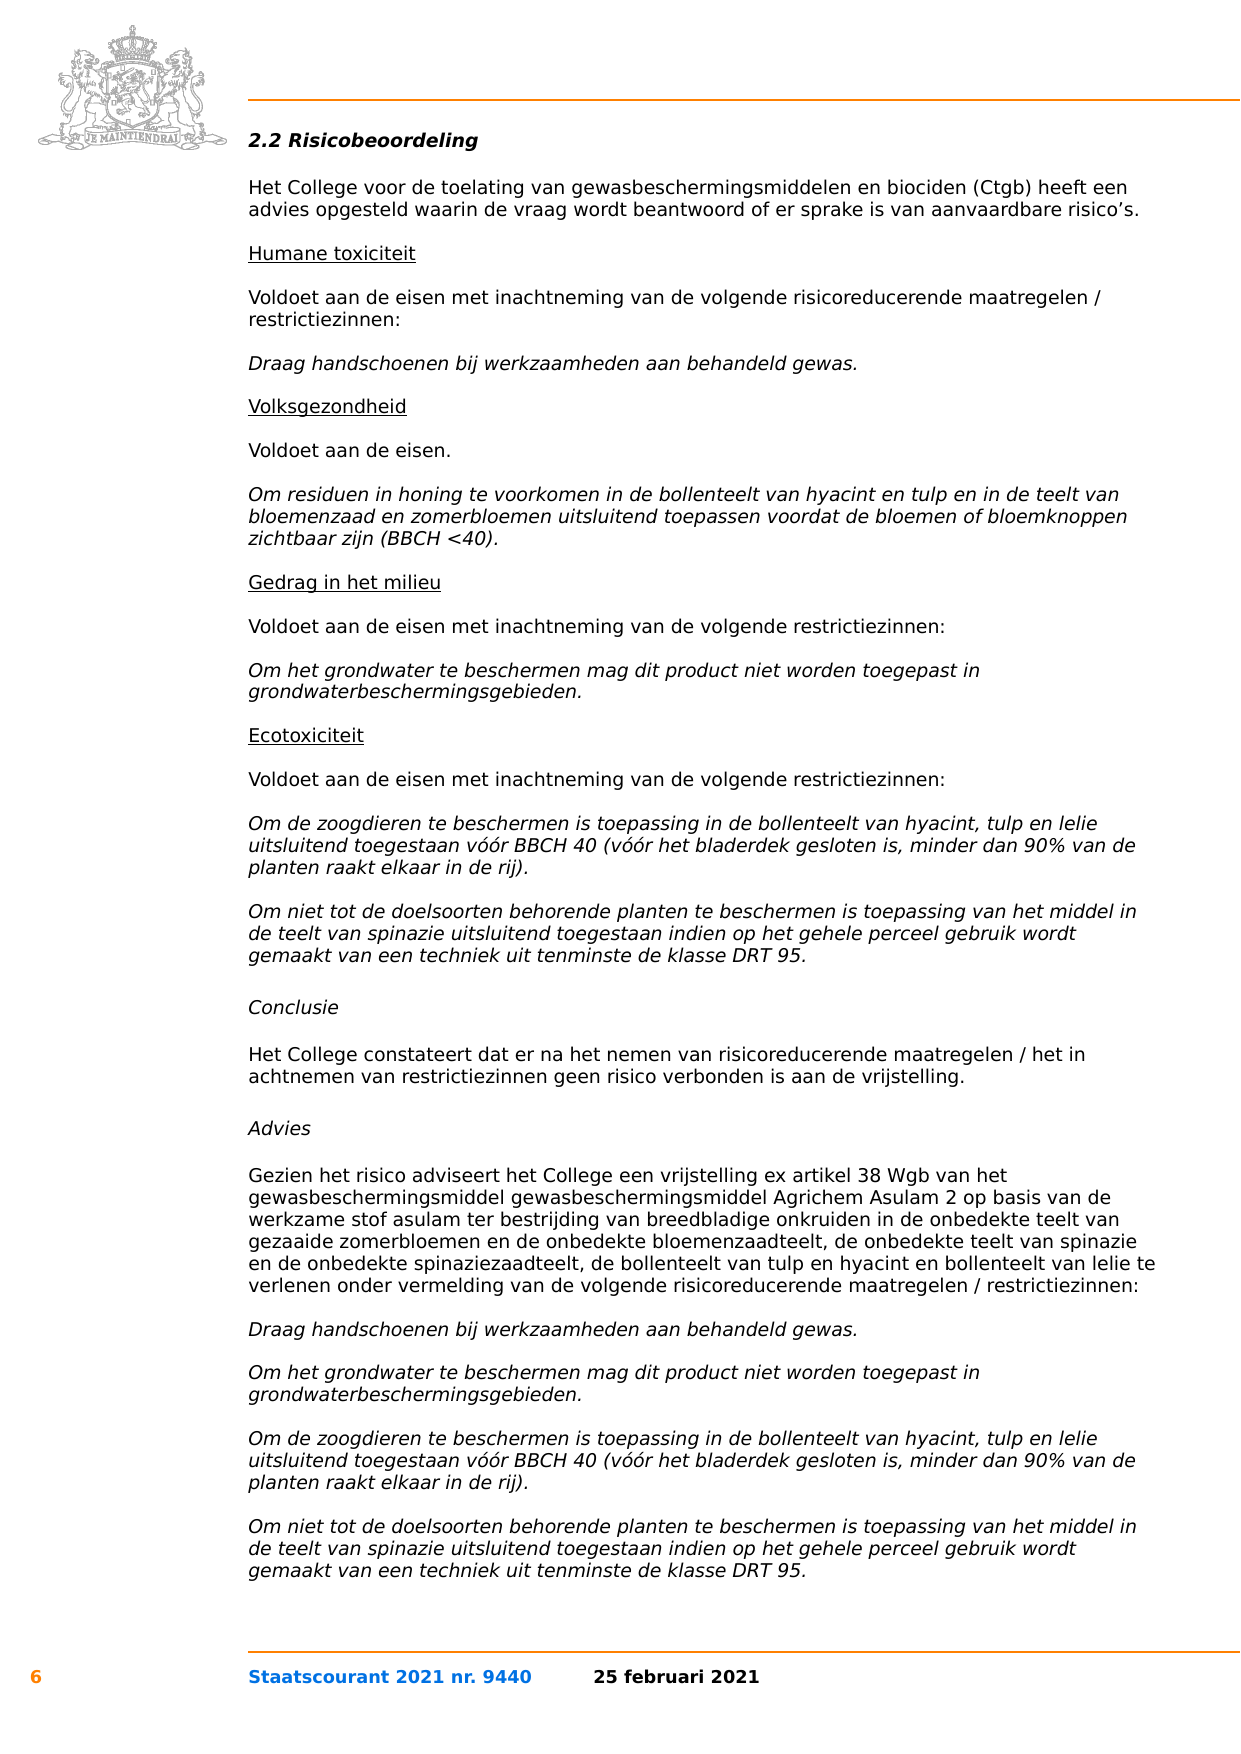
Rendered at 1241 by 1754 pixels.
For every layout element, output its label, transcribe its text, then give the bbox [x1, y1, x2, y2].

text Om het grondwater te beschermen mag dit product niet worden toegepast in grondwaterbeschermingsgebieden. [248, 1362, 1163, 1406]
subtitle Volksgezondheid [248, 396, 1163, 418]
text Voldoet aan de eisen met inachtneming van de volgende restrictiezinnen: [248, 769, 1163, 791]
subtitle Gedrag in het milieu [248, 572, 1163, 594]
subtitle Humane toxiciteit [248, 243, 1163, 265]
text Het College constateert dat er na het nemen van risicoreducerende maatregelen / het in achtnemen van restrictiezinnen geen risico verbonden is aan de vrijstelling. [248, 1044, 1163, 1088]
text Om de zoogdieren te beschermen is toepassing in de bollenteelt van hyacint, tulp en lelie uitsluitend toegestaan vóór BBCH 40 (vóór het bladerdek gesloten is, minder dan 90% van de planten raakt elkaar in de rij). [248, 1428, 1163, 1494]
text Om het grondwater te beschermen mag dit product niet worden toegepast in grondwaterbeschermingsgebieden. [248, 659, 1163, 703]
subtitle Ecotoxiciteit [248, 725, 1163, 747]
text Voldoet aan de eisen met inachtneming van de volgende risicoreducerende maatregelen / restrictiezinnen: [248, 287, 1163, 331]
subtitle Advies [248, 1118, 1163, 1140]
text Gezien het risico adviseert het College een vrijstelling ex artikel 38 Wgb van het gewasbeschermingsmiddel gewasbeschermingsmiddel Agrichem Asulam 2 op basis van de werkzame stof asulam ter bestrijding van breedbladige onkruiden in de onbedekte teelt van gezaaide zomerbloemen en de onbedekte bloemenzaadteelt, de onbedekte teelt van spinazie en de onbedekte spinaziezaadteelt, de bollenteelt van tulp en hyacint en bollenteelt van lelie te verlenen onder vermelding van de volgende risicoreducerende maatregelen / restrictiezinnen: [248, 1165, 1163, 1297]
picture [38, 25, 227, 150]
text Om niet tot de doelsoorten behorende planten te beschermen is toepassing van het middel in de teelt van spinazie uitsluitend toegestaan indien op het gehele perceel gebruik wordt gemaakt van een techniek uit tenminste de klasse DRT 95. [248, 1516, 1163, 1582]
text Draag handschoenen bij werkzaamheden aan behandeld gewas. [248, 1318, 1163, 1340]
text Het College voor de toelating van gewasbeschermingsmiddelen en biociden (Ctgb) heeft een advies opgesteld waarin de vraag wordt beantwoord of er sprake is van aanvaardbare risico’s. [248, 177, 1163, 221]
text Om residuen in honing te voorkomen in de bollenteelt van hyacint en tulp en in de teelt van bloemenzaad en zomerbloemen uitsluitend toepassen voordat de bloemen of bloemknoppen zichtbaar zijn (BBCH <40). [248, 484, 1163, 550]
text Voldoet aan de eisen. [248, 440, 1163, 462]
subtitle Conclusie [248, 997, 1163, 1019]
text Om de zoogdieren te beschermen is toepassing in de bollenteelt van hyacint, tulp en lelie uitsluitend toegestaan vóór BBCH 40 (vóór het bladerdek gesloten is, minder dan 90% van de planten raakt elkaar in de rij). [248, 813, 1163, 879]
subtitle 2.2 Risicobeoordeling [248, 130, 1163, 152]
text Om niet tot de doelsoorten behorende planten te beschermen is toepassing van het middel in de teelt van spinazie uitsluitend toegestaan indien op het gehele perceel gebruik wordt gemaakt van een techniek uit tenminste de klasse DRT 95. [248, 901, 1163, 967]
text Draag handschoenen bij werkzaamheden aan behandeld gewas. [248, 352, 1163, 374]
text Voldoet aan de eisen met inachtneming van de volgende restrictiezinnen: [248, 616, 1163, 638]
